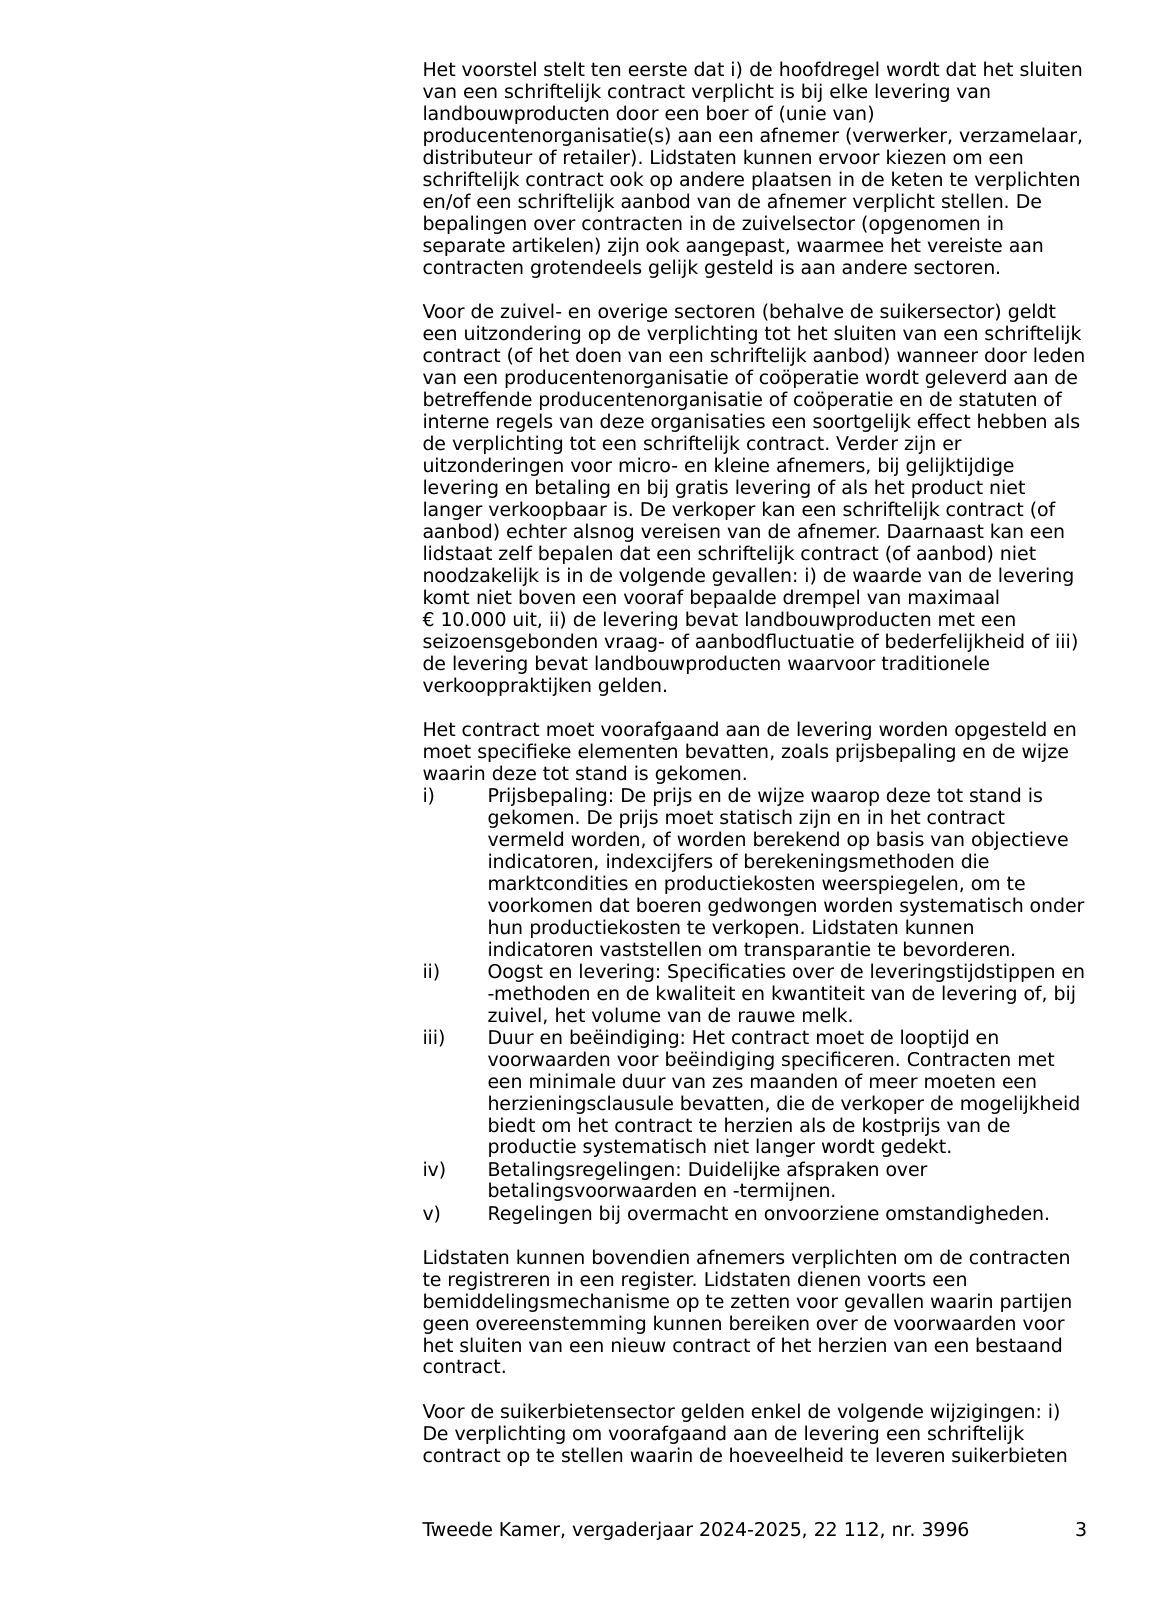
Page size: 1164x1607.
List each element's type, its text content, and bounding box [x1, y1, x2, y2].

text iii) Duur en beëindiging: Het contract moet de looptijd en voorwaarden voor beëindiging specificeren. Contracten met een minimale duur van zes maanden of meer moeten een herzieningsclausule bevatten, die de verkoper de mogelijkheid biedt om het contract te herzien als de kostprijs van de productie systematisch niet langer wordt gedekt. [422, 1027, 1087, 1158]
text i) Prijsbepaling: De prijs en de wijze waarop deze tot stand is gekomen. De prijs moet statisch zijn en in het contract vermeld worden, of worden berekend op basis van objectieve indicatoren, indexcijfers of berekeningsmethoden die marktcondities en productiekosten weerspiegelen, om te voorkomen dat boeren gedwongen worden systematisch onder hun productiekosten te verkopen. Lidstaten kunnen indicatoren vaststellen om transparantie te bevorderen. [422, 785, 1087, 961]
text ii) Oogst en levering: Specificaties over de leveringstijdstippen en -methoden en de kwaliteit en kwantiteit van de levering of, bij zuivel, het volume van de rauwe melk. [422, 961, 1087, 1027]
text iv) Betalingsregelingen: Duidelijke afspraken over betalingsvoorwaarden en -termijnen. [422, 1158, 1087, 1202]
text v) Regelingen bij overmacht en onvoorziene omstandigheden. [422, 1202, 1087, 1224]
text Het voorstel stelt ten eerste dat i) de hoofdregel wordt dat het sluiten van een schriftelijk contract verplicht is bij elke levering van landbouwproducten door een boer of (unie van) producentenorganisatie(s) aan een afnemer (verwerker, verzamelaar, distributeur of retailer). Lidstaten kunnen ervoor kiezen om een schriftelijk contract ook op andere plaatsen in de keten te verplichten en/of een schriftelijk aanbod van de afnemer verplicht stellen. De bepalingen over contracten in de zuivelsector (opgenomen in separate artikelen) zijn ook aangepast, waarmee het vereiste aan contracten grotendeels gelijk gesteld is aan andere sectoren. [422, 59, 1087, 279]
text Het contract moet voorafgaand aan de levering worden opgesteld en moet specifieke elementen bevatten, zoals prijsbepaling en de wijze waarin deze tot stand is gekomen. [422, 719, 1087, 785]
text Voor de zuivel- en overige sectoren (behalve de suikersector) geldt een uitzondering op de verplichting tot het sluiten van een schriftelijk contract (of het doen van een schriftelijk aanbod) wanneer door leden van een producentenorganisatie of coöperatie wordt geleverd aan de betreffende producentenorganisatie of coöperatie en de statuten of interne regels van deze organisaties een soortgelijk effect hebben als de verplichting tot een schriftelijk contract. Verder zijn er uitzonderingen voor micro- en kleine afnemers, bij gelijktijdige levering en betaling en bij gratis levering of als het product niet langer verkoopbaar is. De verkoper kan een schriftelijk contract (of aanbod) echter alsnog vereisen van de afnemer. Daarnaast kan een lidstaat zelf bepalen dat een schriftelijk contract (of aanbod) niet noodzakelijk is in de volgende gevallen: i) de waarde van de levering komt niet boven een vooraf bepaalde drempel van maximaal € 10.000 uit, ii) de levering bevat landbouwproducten met een seizoensgebonden vraag- of aanbodfluctuatie of bederfelijkheid of iii) de levering bevat landbouwproducten waarvoor traditionele verkooppraktijken gelden. [422, 301, 1087, 697]
text Voor de suikerbietensector gelden enkel de volgende wijzigingen: i) De verplichting om voorafgaand aan de levering een schriftelijk contract op te stellen waarin de hoeveelheid te leveren suikerbieten [422, 1401, 1087, 1467]
text Lidstaten kunnen bovendien afnemers verplichten om de contracten te registreren in een register. Lidstaten dienen voorts een bemiddelingsmechanisme op te zetten voor gevallen waarin partijen geen overeenstemming kunnen bereiken over de voorwaarden voor het sluiten van een nieuw contract of het herzien van een bestaand contract. [422, 1247, 1087, 1378]
